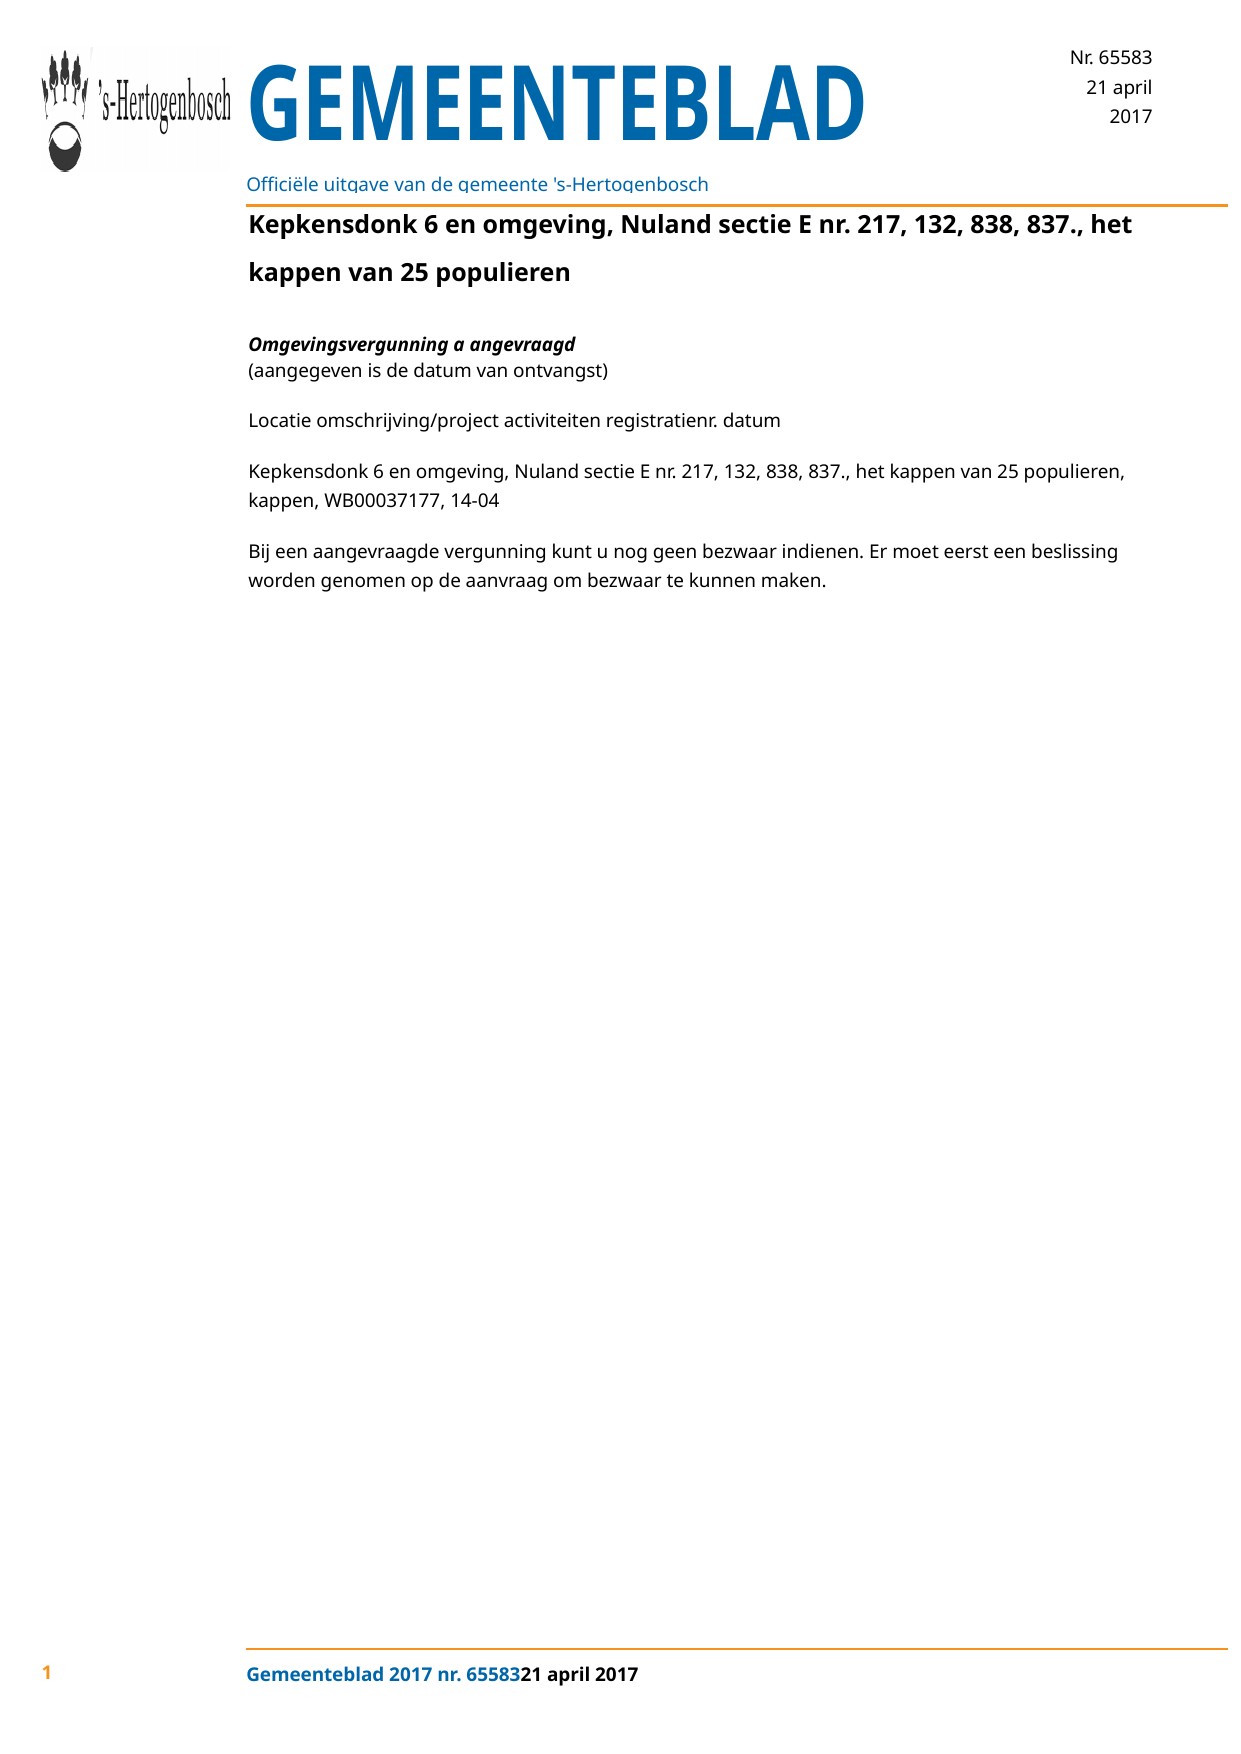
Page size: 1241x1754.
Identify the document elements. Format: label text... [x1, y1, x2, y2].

picture [41, 47, 231, 172]
text Omgevingsvergunning a angevraagd [248, 331, 1152, 357]
text (aangegeven is de datum van ontvangst) [248, 357, 1152, 383]
text Locatie omschrijving/project activiteiten registratienr. datum [248, 408, 1152, 433]
text Kepkensdonk 6 en omgeving, Nuland sectie E nr. 217, 132, 838, 837., het kappen van 25 populieren [248, 207, 1152, 288]
text Kepkensdonk 6 en omgeving, Nuland sectie E nr. 217, 132, 838, 837., het kappen van 25 populieren, kappen, WB00037177, 14-04 [248, 458, 1152, 513]
text Bij een aangevraagde vergunning kunt u nog geen bezwaar indienen. Er moet eerst een beslissing worden genomen op de aanvraag om bezwaar te kunnen maken. [248, 538, 1152, 593]
